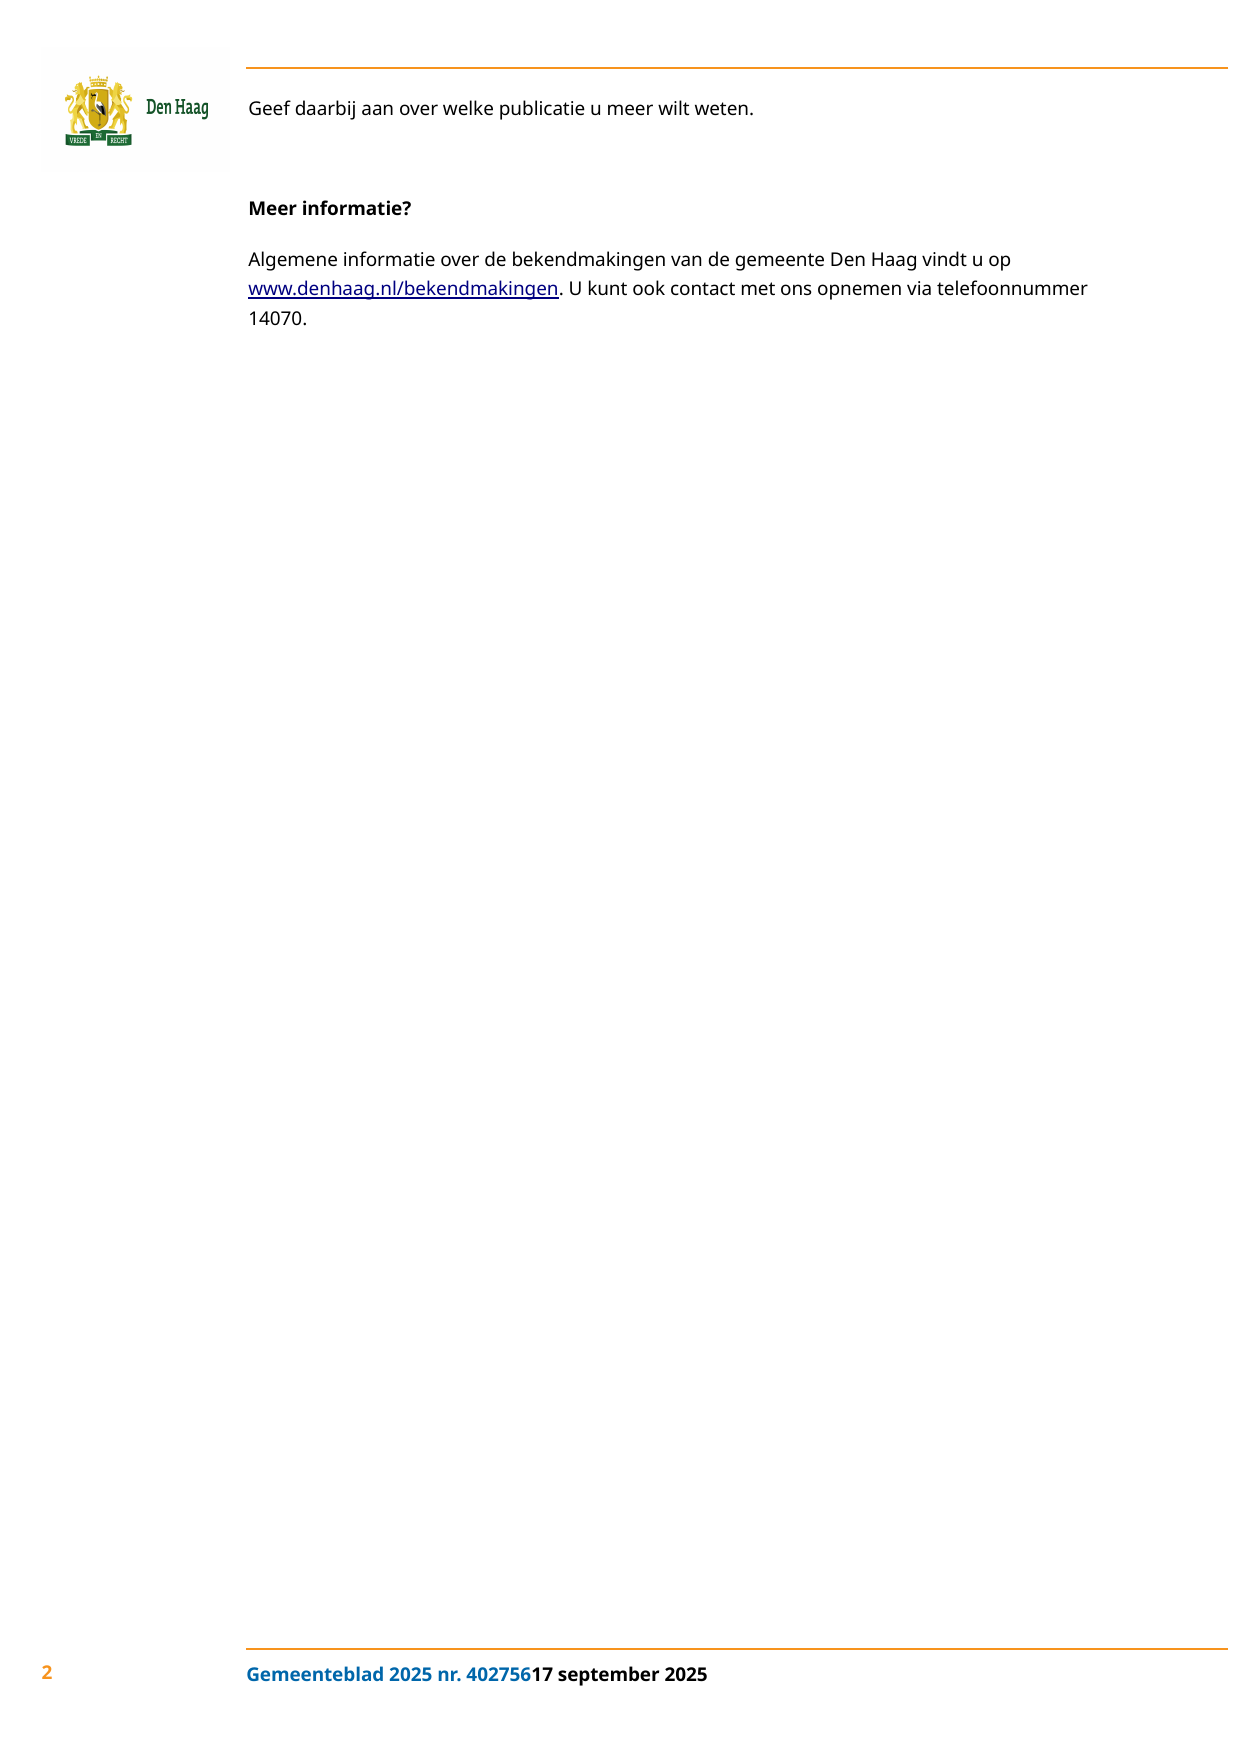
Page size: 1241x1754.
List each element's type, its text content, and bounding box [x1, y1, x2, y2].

text Meer informatie? [248, 196, 1152, 221]
text Algemene informatie over de bekendmakingen van de gemeente Den Haag vindt u op www.denhaag.nl/bekendmakingen. U kunt ook contact met ons opnemen via telefoonnummer 14070. [248, 246, 1152, 331]
picture [41, 47, 231, 172]
text Geef daarbij aan over welke publicatie u meer wilt weten. [248, 95, 1152, 121]
